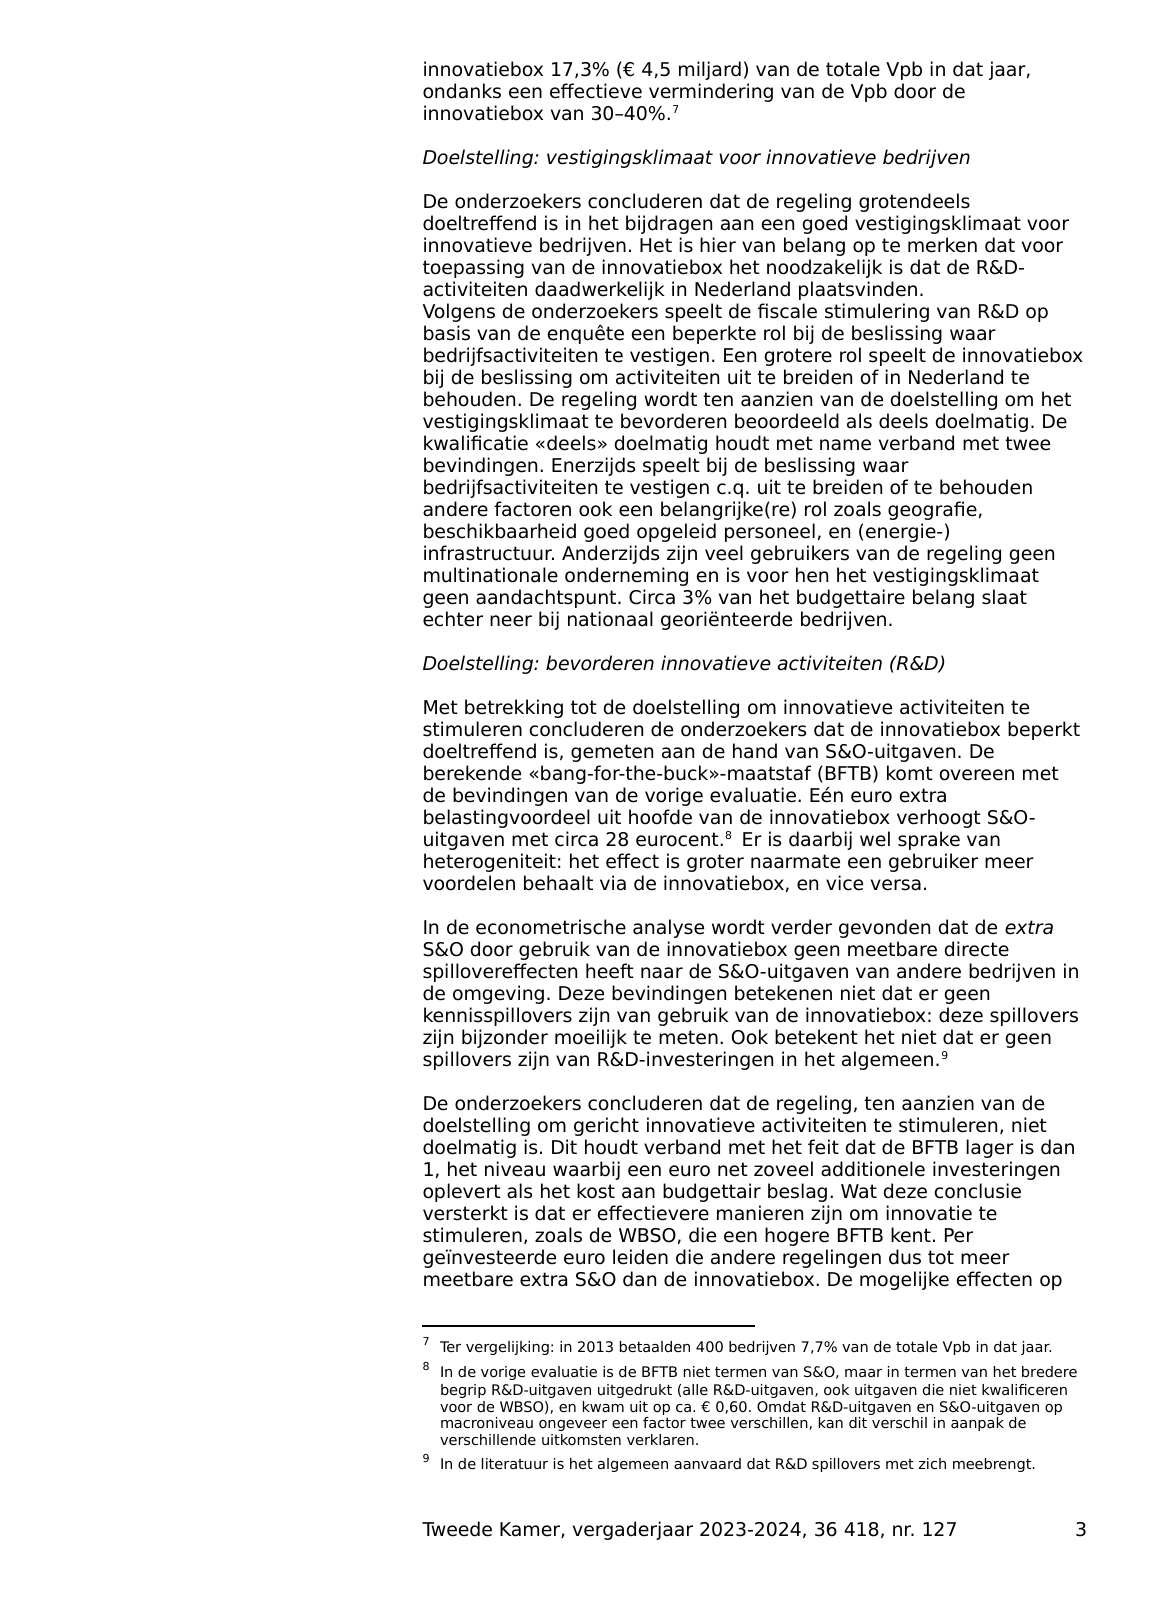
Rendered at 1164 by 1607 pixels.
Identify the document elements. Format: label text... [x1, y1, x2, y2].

text In de econometrische analyse wordt verder gevonden dat de extra S&O door gebruik van de innovatiebox geen meetbare directe spillovereffecten heeft naar de S&O-uitgaven van andere bedrijven in de omgeving. Deze bevindingen betekenen niet dat er geen kennisspillovers zijn van gebruik van de innovatiebox: deze spillovers zijn bijzonder moeilijk te meten. Ook betekent het niet dat er geen spillovers zijn van R&D-investeringen in het algemeen. [422, 917, 1087, 1071]
text In de vorige evaluatie is de BFTB niet termen van S&O, maar in termen van het bredere begrip R&D-uitgaven uitgedrukt (alle R&D-uitgaven, ook uitgaven die niet kwalificeren voor de WBSO), en kwam uit op ca. € 0,60. Omdat R&D-uitgaven en S&O-uitgaven op macroniveau ongeveer een factor twee verschillen, kan dit verschil in aanpak de verschillende uitkomsten verklaren. [422, 1360, 1087, 1449]
text Met betrekking tot de doelstelling om innovatieve activiteiten te stimuleren concluderen de onderzoekers dat de innovatiebox beperkt doeltreffend is, gemeten aan de hand van S&O-uitgaven. De berekende «bang-for-the-buck»-maatstaf (BFTB) komt overeen met de bevindingen van de vorige evaluatie. Eén euro extra belastingvoordeel uit hoofde van de innovatiebox verhoogt S&O-uitgaven met circa 28 eurocent. Er is daarbij wel sprake van heterogeniteit: het effect is groter naarmate een gebruiker meer voordelen behaalt via de innovatiebox, en vice versa. [422, 697, 1087, 895]
subtitle Doelstelling: bevorderen innovatieve activiteiten (R&D) [422, 653, 1087, 675]
subtitle Doelstelling: vestigingsklimaat voor innovatieve bedrijven [422, 147, 1087, 169]
text Ter vergelijking: in 2013 betaalden 400 bedrijven 7,7% van de totale Vpb in dat jaar. [422, 1335, 1087, 1357]
text Volgens de onderzoekers speelt de fiscale stimulering van R&D op basis van de enquête een beperkte rol bij de beslissing waar bedrijfsactiviteiten te vestigen. Een grotere rol speelt de innovatiebox bij de beslissing om activiteiten uit te breiden of in Nederland te behouden. De regeling wordt ten aanzien van de doelstelling om het vestigingsklimaat te bevorderen beoordeeld als deels doelmatig. De kwalificatie «deels» doelmatig houdt met name verband met twee bevindingen. Enerzijds speelt bij de beslissing waar bedrijfsactiviteiten te vestigen c.q. uit te breiden of te behouden andere factoren ook een belangrijke(re) rol zoals geografie, beschikbaarheid goed opgeleid personeel, en (energie-) infrastructuur. Anderzijds zijn veel gebruikers van de regeling geen multinationale onderneming en is voor hen het vestigingsklimaat geen aandachtspunt. Circa 3% van het budgettaire belang slaat echter neer bij nationaal georiënteerde bedrijven. [422, 301, 1087, 631]
text De onderzoekers concluderen dat de regeling grotendeels doeltreffend is in het bijdragen aan een goed vestigingsklimaat voor innovatieve bedrijven. Het is hier van belang op te merken dat voor toepassing van de innovatiebox het noodzakelijk is dat de R&D-activiteiten daadwerkelijk in Nederland plaatsvinden. [422, 191, 1087, 301]
text innovatiebox 17,3% (€ 4,5 miljard) van de totale Vpb in dat jaar, ondanks een effectieve vermindering van de Vpb door de innovatiebox van 30–40%. [422, 59, 1087, 125]
text In de literatuur is het algemeen aanvaard dat R&D spillovers met zich meebrengt. [422, 1452, 1087, 1474]
text De onderzoekers concluderen dat de regeling, ten aanzien van de doelstelling om gericht innovatieve activiteiten te stimuleren, niet doelmatig is. Dit houdt verband met het feit dat de BFTB lager is dan 1, het niveau waarbij een euro net zoveel additionele investeringen oplevert als het kost aan budgettair beslag. Wat deze conclusie versterkt is dat er effectievere manieren zijn om innovatie te stimuleren, zoals de WBSO, die een hogere BFTB kent. Per geïnvesteerde euro leiden die andere regelingen dus tot meer meetbare extra S&O dan de innovatiebox. De mogelijke effecten op [422, 1093, 1087, 1291]
